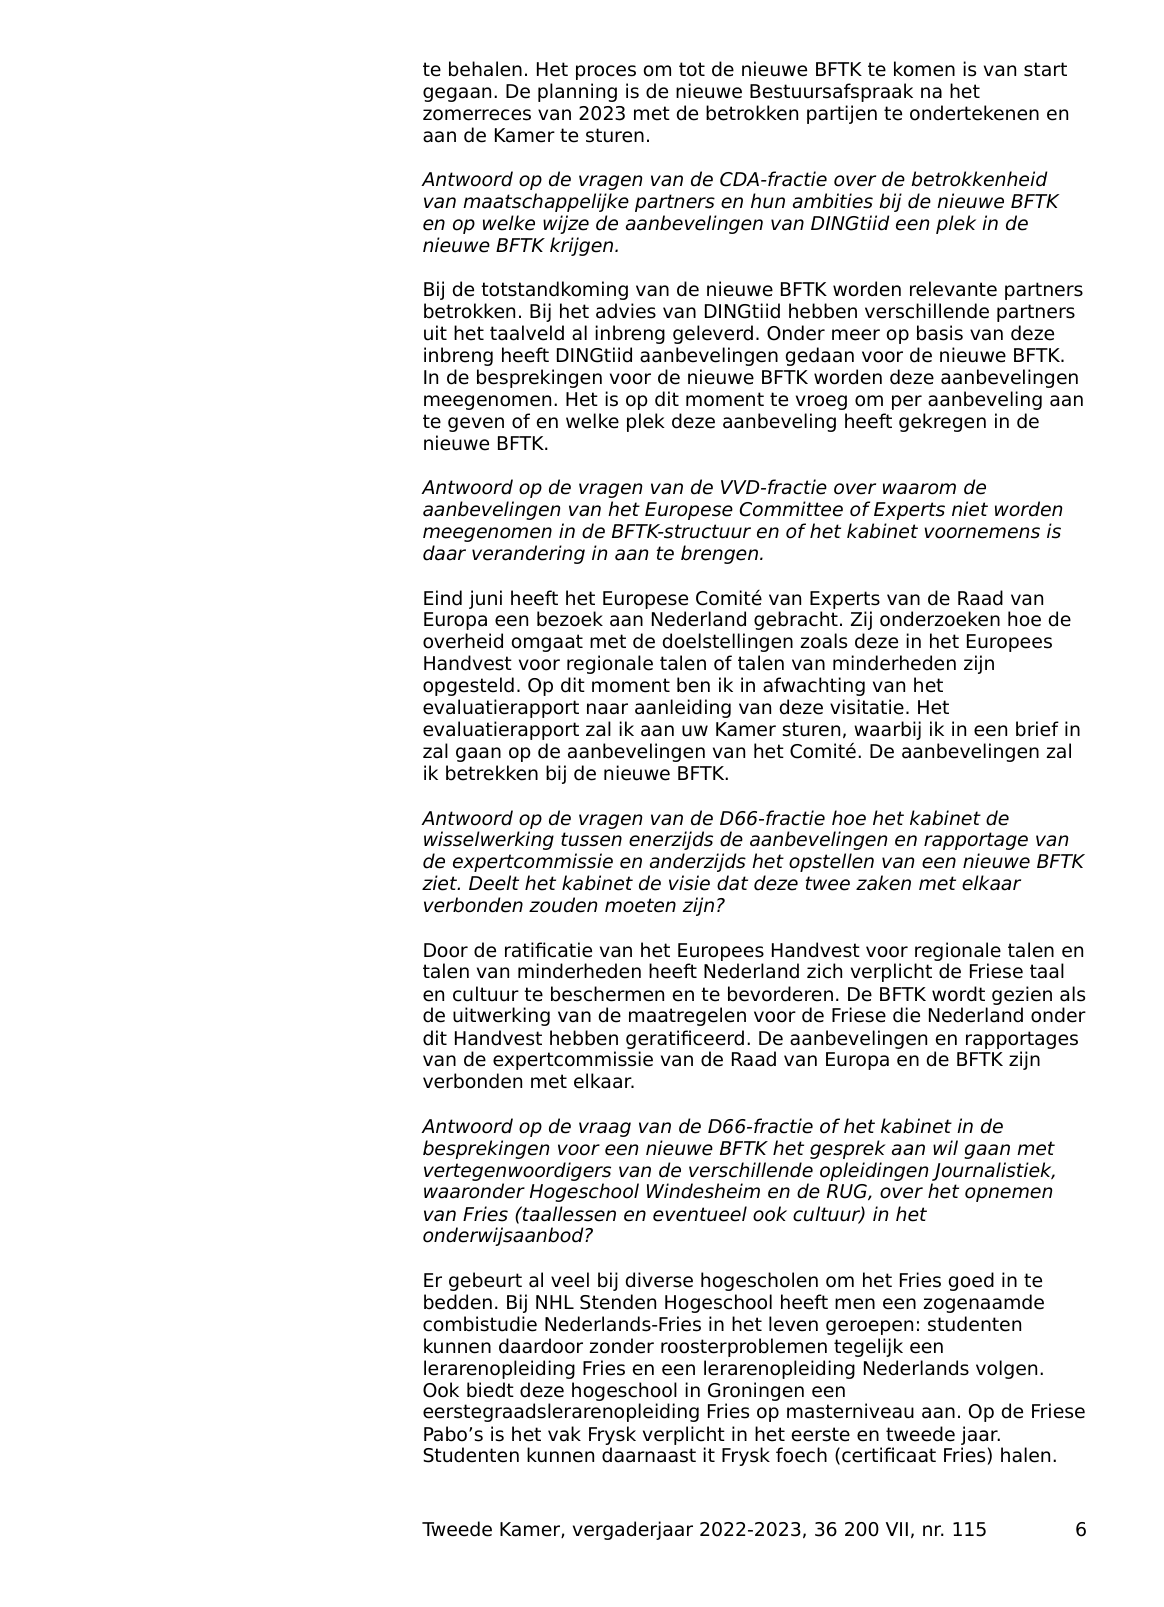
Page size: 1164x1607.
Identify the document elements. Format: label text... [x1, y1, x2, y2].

text Eind juni heeft het Europese Comité van Experts van de Raad van Europa een bezoek aan Nederland gebracht. Zij onderzoeken hoe de overheid omgaat met de doelstellingen zoals deze in het Europees Handvest voor regionale talen of talen van minderheden zijn opgesteld. Op dit moment ben ik in afwachting van het evaluatierapport naar aanleiding van deze visitatie. Het evaluatierapport zal ik aan uw Kamer sturen, waarbij ik in een brief in zal gaan op de aanbevelingen van het Comité. De aanbevelingen zal ik betrekken bij de nieuwe BFTK. [422, 587, 1087, 785]
text Antwoord op de vraag van de D66-fractie of het kabinet in de besprekingen voor een nieuwe BFTK het gesprek aan wil gaan met vertegenwoordigers van de verschillende opleidingen Journalistiek, waaronder Hogeschool Windesheim en de RUG, over het opnemen van Fries (taallessen en eventueel ook cultuur) in het onderwijsaanbod? [422, 1116, 1087, 1247]
text Er gebeurt al veel bij diverse hogescholen om het Fries goed in te bedden. Bij NHL Stenden Hogeschool heeft men een zogenaamde combistudie Nederlands-Fries in het leven geroepen: studenten kunnen daardoor zonder roosterproblemen tegelijk een lerarenopleiding Fries en een lerarenopleiding Nederlands volgen. Ook biedt deze hogeschool in Groningen een eerstegraadslerarenopleiding Fries op masterniveau aan. Op de Friese Pabo’s is het vak Frysk verplicht in het eerste en tweede jaar. Studenten kunnen daarnaast it Frysk foech (certificaat Fries) halen. [422, 1269, 1087, 1467]
text Antwoord op de vragen van de VVD-fractie over waarom de aanbevelingen van het Europese Committee of Experts niet worden meegenomen in de BFTK-structuur en of het kabinet voornemens is daar verandering in aan te brengen. [422, 477, 1087, 565]
text Bij de totstandkoming van de nieuwe BFTK worden relevante partners betrokken. Bij het advies van DINGtiid hebben verschillende partners uit het taalveld al inbreng geleverd. Onder meer op basis van deze inbreng heeft DINGtiid aanbevelingen gedaan voor de nieuwe BFTK. In de besprekingen voor de nieuwe BFTK worden deze aanbevelingen meegenomen. Het is op dit moment te vroeg om per aanbeveling aan te geven of en welke plek deze aanbeveling heeft gekregen in de nieuwe BFTK. [422, 279, 1087, 455]
text Antwoord op de vragen van de CDA-fractie over de betrokkenheid van maatschappelijke partners en hun ambities bij de nieuwe BFTK en op welke wijze de aanbevelingen van DINGtiid een plek in de nieuwe BFTK krijgen. [422, 169, 1087, 257]
text Antwoord op de vragen van de D66-fractie hoe het kabinet de wisselwerking tussen enerzijds de aanbevelingen en rapportage van de expertcommissie en anderzijds het opstellen van een nieuwe BFTK ziet. Deelt het kabinet de visie dat deze twee zaken met elkaar verbonden zouden moeten zijn? [422, 807, 1087, 917]
text Door de ratificatie van het Europees Handvest voor regionale talen en talen van minderheden heeft Nederland zich verplicht de Friese taal en cultuur te beschermen en te bevorderen. De BFTK wordt gezien als de uitwerking van de maatregelen voor de Friese die Nederland onder dit Handvest hebben geratificeerd. De aanbevelingen en rapportages van de expertcommissie van de Raad van Europa en de BFTK zijn verbonden met elkaar. [422, 939, 1087, 1093]
text te behalen. Het proces om tot de nieuwe BFTK te komen is van start gegaan. De planning is de nieuwe Bestuursafspraak na het zomerreces van 2023 met de betrokken partijen te ondertekenen en aan de Kamer te sturen. [422, 59, 1087, 147]
